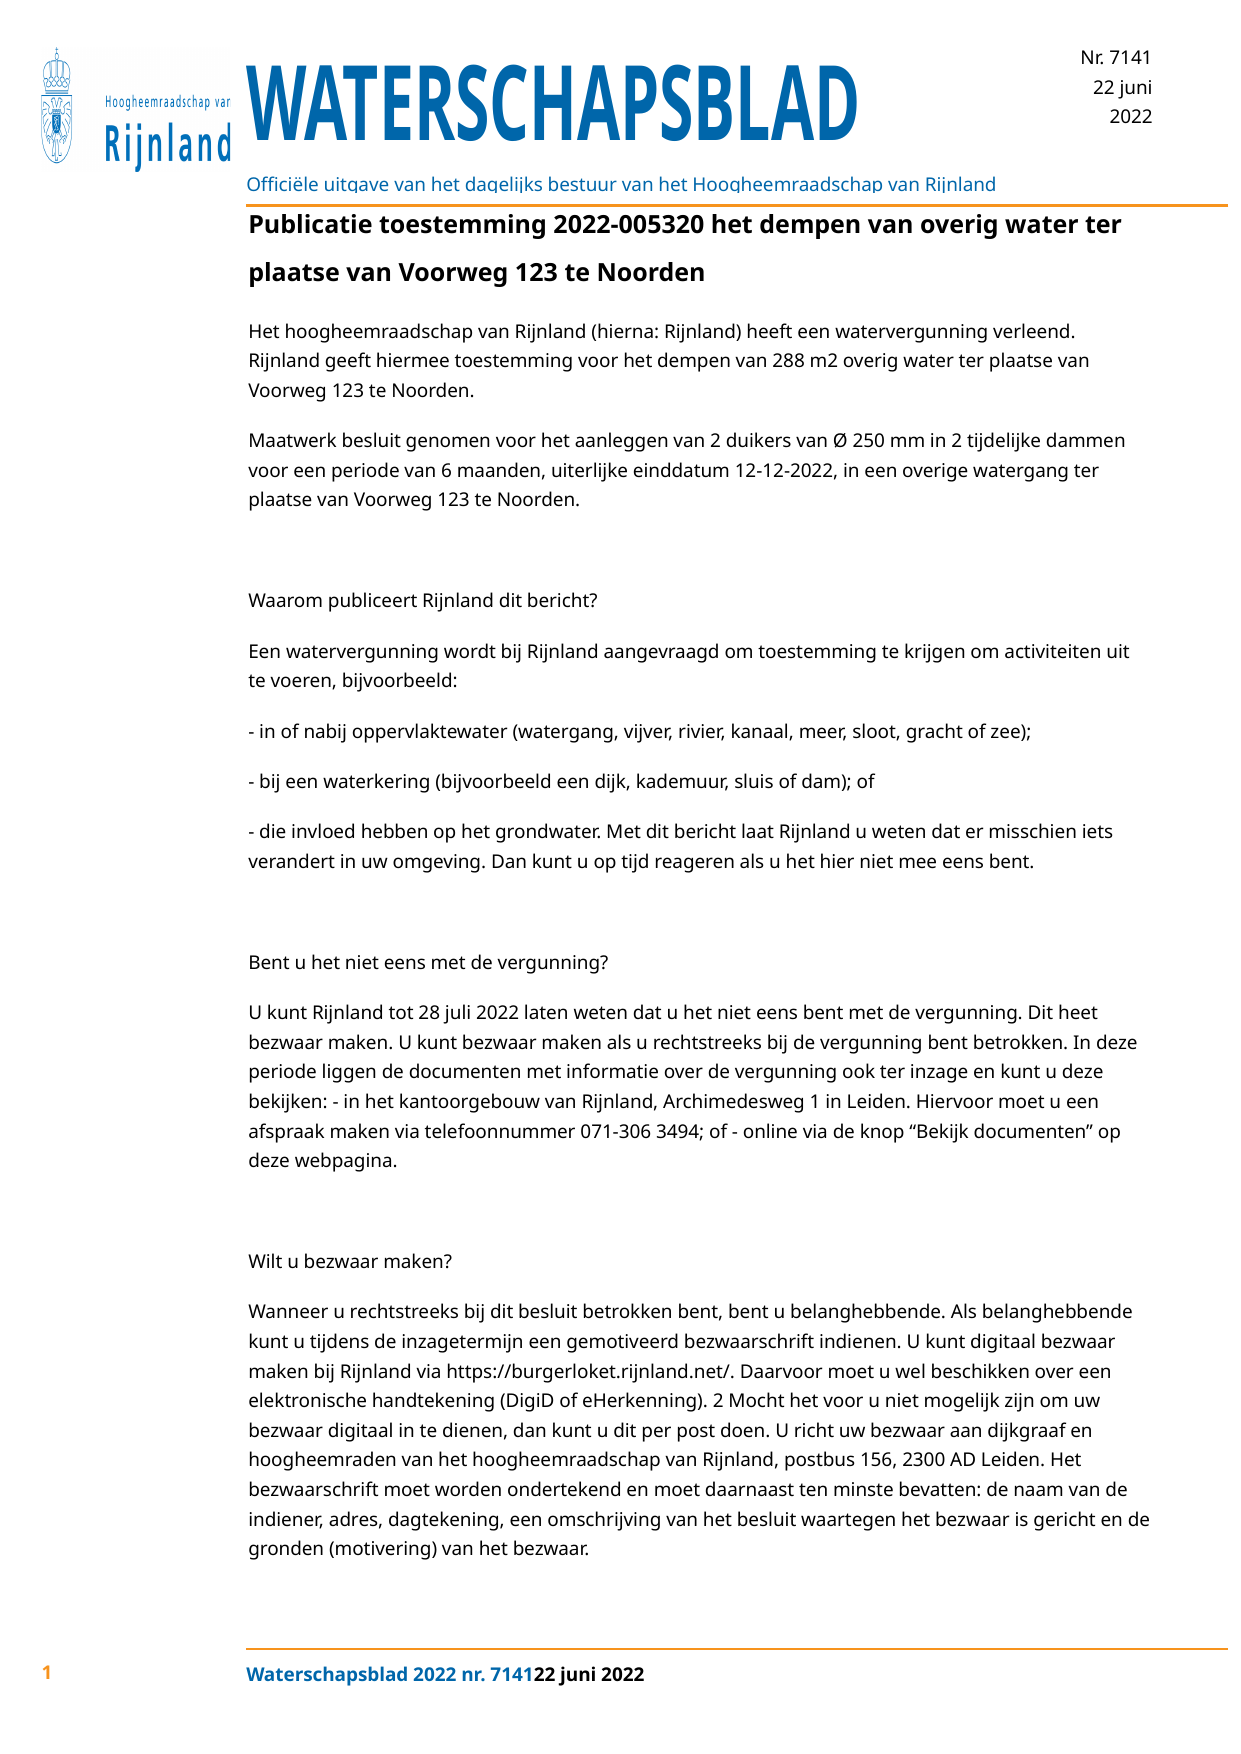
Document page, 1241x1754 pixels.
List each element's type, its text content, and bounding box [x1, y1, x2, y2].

text Waarom publiceert Rijnland dit bericht? [248, 587, 1152, 613]
text Bent u het niet eens met de vergunning? [248, 949, 1152, 975]
text - die invloed hebben op het grondwater. Met dit bericht laat Rijnland u weten dat er misschien iets verandert in uw omgeving. Dan kunt u op tijd reageren als u het hier niet mee eens bent. [248, 819, 1152, 874]
text Maatwerk besluit genomen voor het aanleggen van 2 duikers van Ø 250 mm in 2 tijdelijke dammen voor een periode van 6 maanden, uiterlijke einddatum 12-12-2022, in een overige watergang ter plaatse van Voorweg 123 te Noorden. [248, 427, 1152, 512]
text Het hoogheemraadschap van Rijnland (hierna: Rijnland) heeft een watervergunning verleend. Rijnland geeft hiermee toestemming voor het dempen van 288 m2 overig water ter plaatse van Voorweg 123 te Noorden. [248, 318, 1152, 403]
text - in of nabij oppervlaktewater (watergang, vijver, rivier, kanaal, meer, sloot, gracht of zee); [248, 718, 1152, 744]
text - bij een waterkering (bijvoorbeeld een dijk, kademuur, sluis of dam); of [248, 768, 1152, 794]
text Wilt u bezwaar maken? [248, 1248, 1152, 1274]
text U kunt Rijnland tot 28 juli 2022 laten weten dat u het niet eens bent met de vergunning. Dit heet bezwaar maken. U kunt bezwaar maken als u rechtstreeks bij de vergunning bent betrokken. In deze periode liggen de documenten met informatie over de vergunning ook ter inzage en kunt u deze bekijken: - in het kantoorgebouw van Rijnland, Archimedesweg 1 in Leiden. Hiervoor moet u een afspraak maken via telefoonnummer 071-306 3494; of - online via de knop “Bekijk documenten” op deze webpagina. [248, 999, 1152, 1173]
picture [41, 47, 231, 172]
text Wanneer u rechtstreeks bij dit besluit betrokken bent, bent u belanghebbende. Als belanghebbende kunt u tijdens de inzagetermijn een gemotiveerd bezwaarschrift indienen. U kunt digitaal bezwaar maken bij Rijnland via https://burgerloket.rijnland.net/. Daarvoor moet u wel beschikken over een elektronische handtekening (DigiD of eHerkenning). 2 Mocht het voor u niet mogelijk zijn om uw bezwaar digitaal in te dienen, dan kunt u dit per post doen. U richt uw bezwaar aan dijkgraaf en hoogheemraden van het hoogheemraadschap van Rijnland, postbus 156, 2300 AD Leiden. Het bezwaarschrift moet worden ondertekend en moet daarnaast ten minste bevatten: de naam van de indiener, adres, dagtekening, een omschrijving van het besluit waartegen het bezwaar is gericht en de gronden (motivering) van het bezwaar. [248, 1299, 1152, 1561]
text Publicatie toestemming 2022-005320 het dempen van overig water ter plaatse van Voorweg 123 te Noorden [248, 207, 1152, 288]
text Een watervergunning wordt bij Rijnland aangevraagd om toestemming te krijgen om activiteiten uit te voeren, bijvoorbeeld: [248, 638, 1152, 693]
